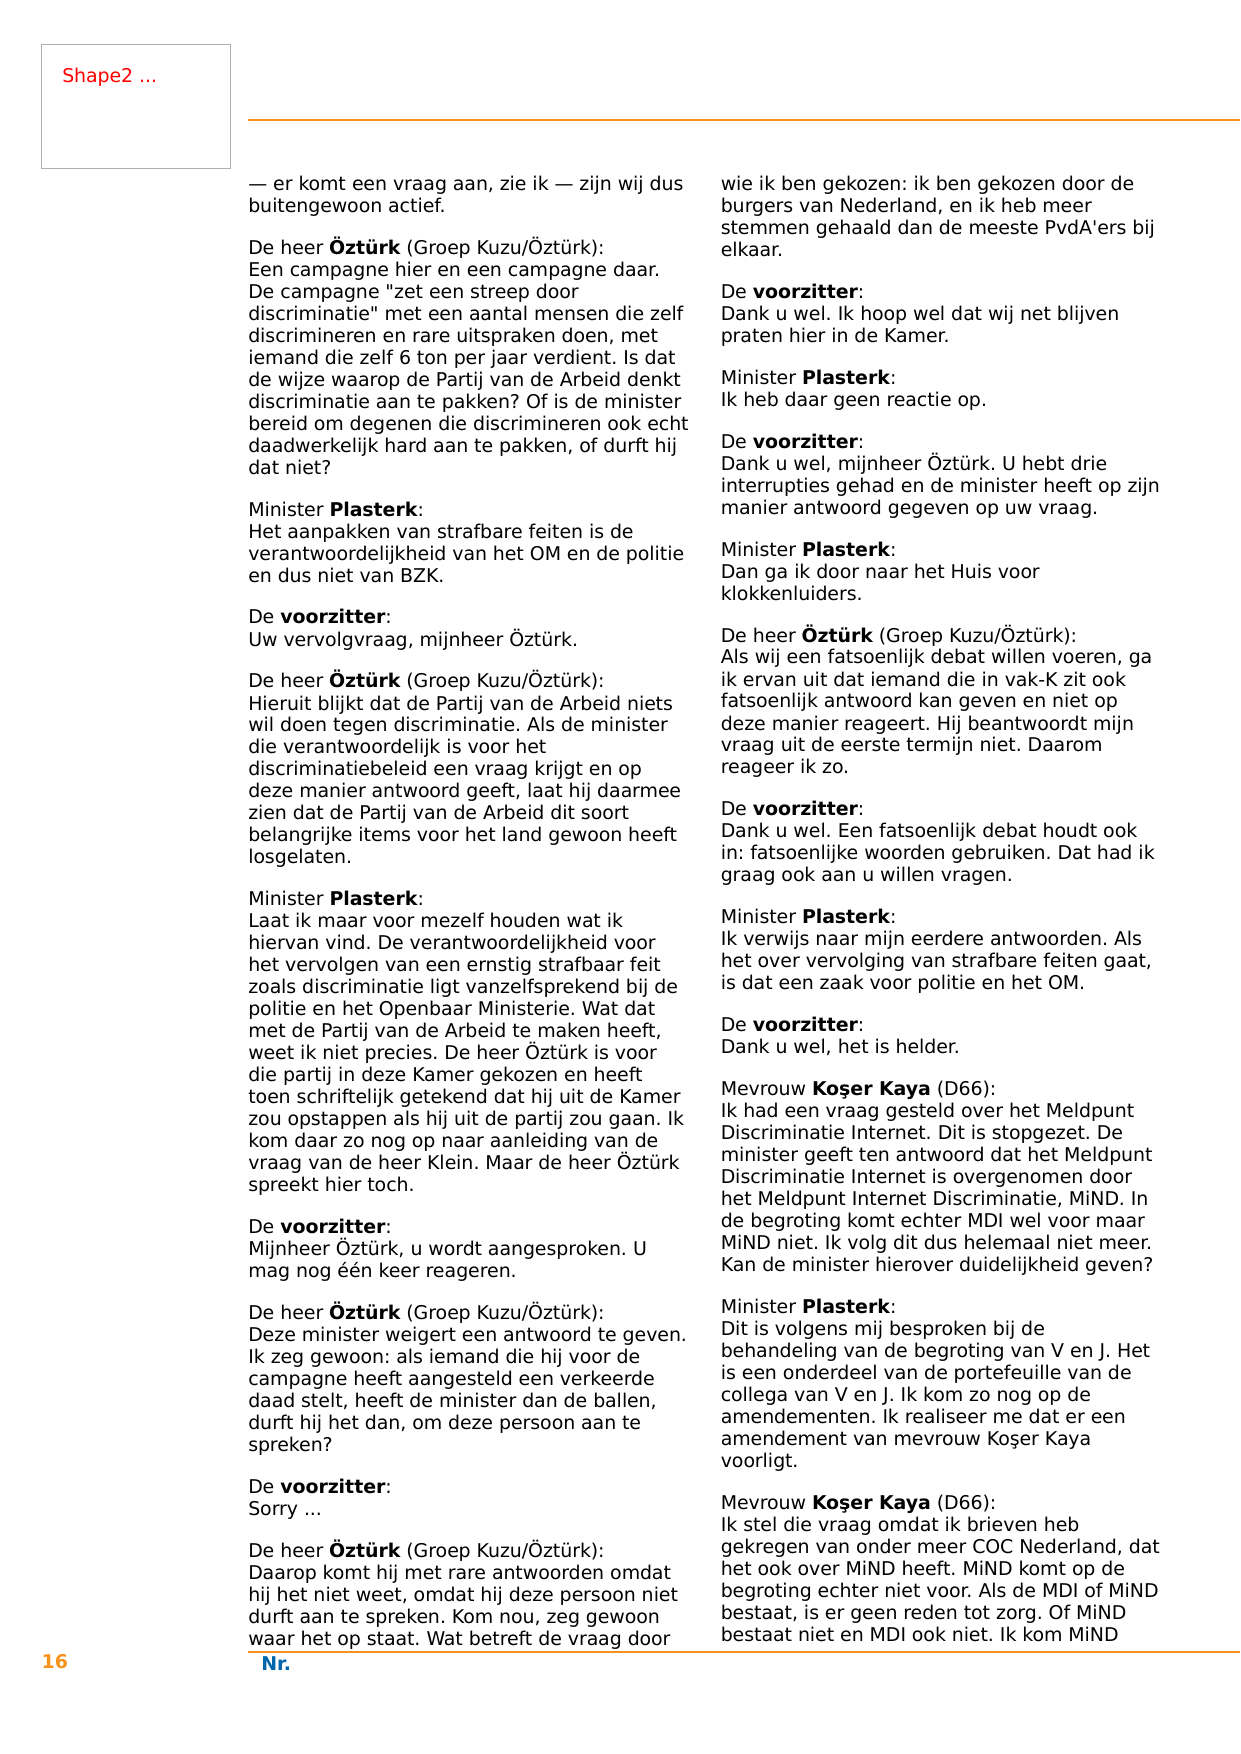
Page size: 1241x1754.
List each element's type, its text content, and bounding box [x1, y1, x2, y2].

text De heer Öztürk (Groep Kuzu/Öztürk): [248, 237, 691, 259]
text De heer Öztürk (Groep Kuzu/Öztürk): [248, 1540, 691, 1562]
text Dank u wel. Een fatsoenlijk debat houdt ook in: fatsoenlijke woorden gebruiken. Dat had ik graag ook aan u willen vragen. [721, 820, 1163, 886]
text Mijnheer Öztürk, u wordt aangesproken. U mag nog één keer reageren. [248, 1238, 691, 1282]
text Het aanpakken van strafbare feiten is de verantwoordelijkheid van het OM en de politie en dus niet van BZK. [248, 521, 691, 586]
text Daarop komt hij met rare antwoorden omdat hij het niet weet, omdat hij deze persoon niet durft aan te spreken. Kom nou, zeg gewoon waar het op staat. Wat betreft de vraag door [248, 1562, 691, 1649]
text Deze minister weigert een antwoord te geven. Ik zeg gewoon: als iemand die hij voor de campagne heeft aangesteld een verkeerde daad stelt, heeft de minister dan de ballen, durft hij het dan, om deze persoon aan te spreken? [248, 1324, 691, 1456]
text Als wij een fatsoenlijk debat willen voeren, ga ik ervan uit dat iemand die in vak-K zit ook fatsoenlijk antwoord kan geven en niet op deze manier reageert. Hij beantwoordt mijn vraag uit de eerste termijn niet. Daarom reageer ik zo. [721, 646, 1163, 778]
text Minister Plasterk: [248, 498, 691, 521]
text De heer Öztürk (Groep Kuzu/Öztürk): [248, 1302, 691, 1324]
text De voorzitter: [248, 606, 691, 628]
text Minister Plasterk: [721, 538, 1163, 561]
text Dan ga ik door naar het Huis voor klokkenluiders. [721, 561, 1163, 604]
text De voorzitter: [721, 798, 1163, 820]
text De voorzitter: [248, 1216, 691, 1238]
text Mevrouw Koşer Kaya (D66): [721, 1492, 1163, 1514]
text Dank u wel, mijnheer Öztürk. U hebt drie interrupties gehad en de minister heeft op zijn manier antwoord gegeven op uw vraag. [721, 453, 1163, 518]
text Minister Plasterk: [721, 906, 1163, 928]
text De voorzitter: [721, 431, 1163, 453]
text Een campagne hier en een campagne daar. De campagne "zet een streep door discriminatie" met een aantal mensen die zelf discrimineren en rare uitspraken doen, met iemand die zelf 6 ton per jaar verdient. Is dat de wijze waarop de Partij van de Arbeid denkt discriminatie aan te pakken? Of is de minister bereid om degenen die discrimineren ook echt daadwerkelijk hard aan te pakken, of durft hij dat niet? [248, 259, 691, 478]
text Uw vervolgvraag, mijnheer Öztürk. [248, 628, 691, 650]
text wie ik ben gekozen: ik ben gekozen door de burgers van Nederland, en ik heb meer stemmen gehaald dan de meeste PvdA'ers bij elkaar. [721, 173, 1163, 261]
text — er komt een vraag aan, zie ik — zijn wij dus buitengewoon actief. [248, 173, 691, 217]
text Minister Plasterk: [721, 367, 1163, 389]
text Ik had een vraag gesteld over het Meldpunt Discriminatie Internet. Dit is stopgezet. De minister geeft ten antwoord dat het Meldpunt Discriminatie Internet is overgenomen door het Meldpunt Internet Discriminatie, MiND. In de begroting komt echter MDI wel voor maar MiND niet. Ik volg dit dus helemaal niet meer. Kan de minister hierover duidelijkheid geven? [721, 1100, 1163, 1276]
text De voorzitter: [721, 281, 1163, 303]
text Minister Plasterk: [248, 888, 691, 910]
text Dank u wel. Ik hoop wel dat wij net blijven praten hier in de Kamer. [721, 303, 1163, 347]
text Minister Plasterk: [721, 1296, 1163, 1318]
text Dit is volgens mij besproken bij de behandeling van de begroting van V en J. Het is een onderdeel van de portefeuille van de collega van V en J. Ik kom zo nog op de amendementen. Ik realiseer me dat er een amendement van mevrouw Koşer Kaya voorligt. [721, 1318, 1163, 1472]
text Ik stel die vraag omdat ik brieven heb gekregen van onder meer COC Nederland, dat het ook over MiND heeft. MiND komt op de begroting echter niet voor. Als de MDI of MiND bestaat, is er geen reden tot zorg. Of MiND bestaat niet en MDI ook niet. Ik kom MiND [721, 1514, 1163, 1646]
text De voorzitter: [248, 1476, 691, 1498]
text De heer Öztürk (Groep Kuzu/Öztürk): [248, 670, 691, 692]
text Ik verwijs naar mijn eerdere antwoorden. Als het over vervolging van strafbare feiten gaat, is dat een zaak voor politie en het OM. [721, 928, 1163, 994]
text De heer Öztürk (Groep Kuzu/Öztürk): [721, 624, 1163, 646]
text De voorzitter: [721, 1014, 1163, 1036]
text Dank u wel, het is helder. [721, 1036, 1163, 1058]
text Hieruit blijkt dat de Partij van de Arbeid niets wil doen tegen discriminatie. Als de minister die verantwoordelijk is voor het discriminatiebeleid een vraag krijgt en op deze manier antwoord geeft, laat hij daarmee zien dat de Partij van de Arbeid dit soort belangrijke items voor het land gewoon heeft losgelaten. [248, 692, 691, 868]
text Mevrouw Koşer Kaya (D66): [721, 1078, 1163, 1100]
text Ik heb daar geen reactie op. [721, 389, 1163, 411]
text Sorry ... [248, 1498, 691, 1520]
text Laat ik maar voor mezelf houden wat ik hiervan vind. De verantwoordelijkheid voor het vervolgen van een ernstig strafbaar feit zoals discriminatie ligt vanzelfsprekend bij de politie en het Openbaar Ministerie. Wat dat met de Partij van de Arbeid te maken heeft, weet ik niet precies. De heer Öztürk is voor die partij in deze Kamer gekozen en heeft toen schriftelijk getekend dat hij uit de Kamer zou opstappen als hij uit de partij zou gaan. Ik kom daar zo nog op naar aanleiding van de vraag van de heer Klein. Maar de heer Öztürk spreekt hier toch. [248, 910, 691, 1196]
